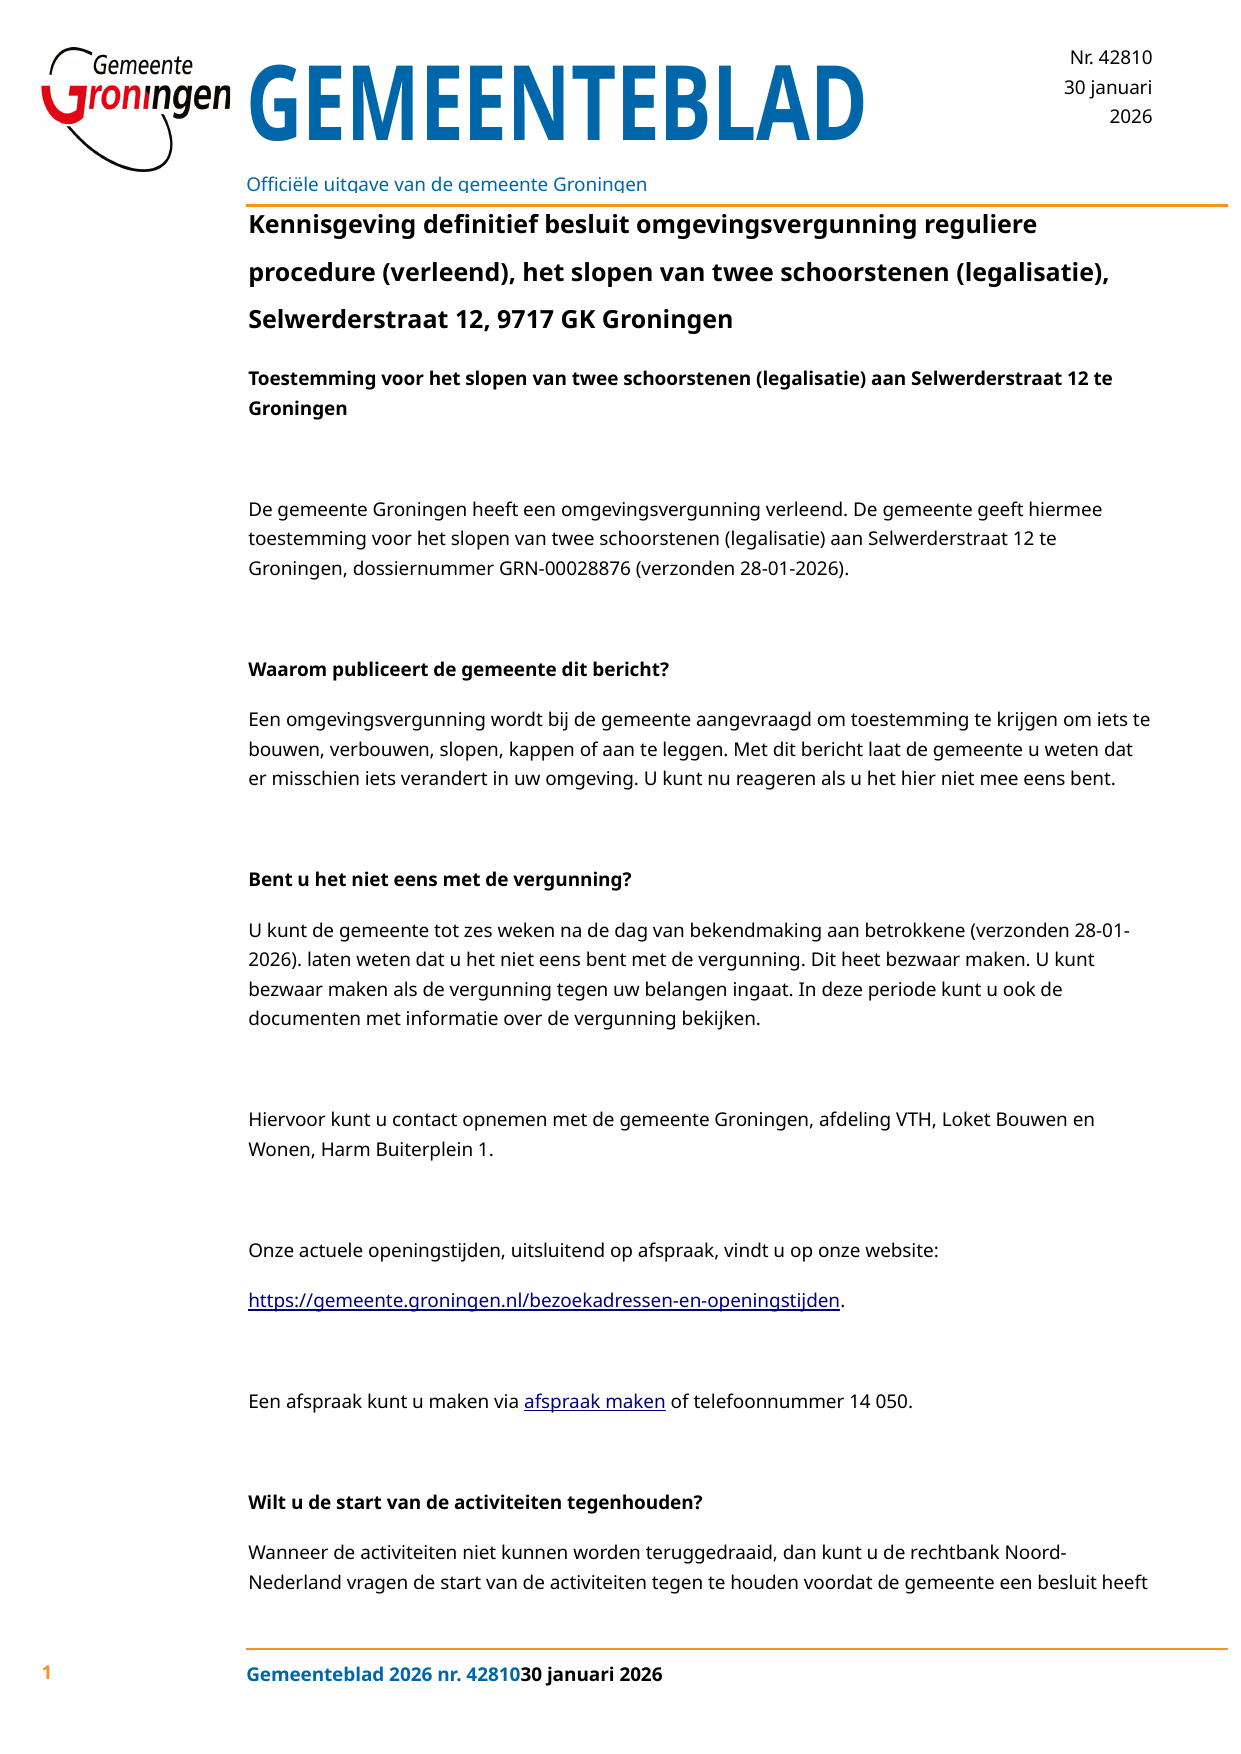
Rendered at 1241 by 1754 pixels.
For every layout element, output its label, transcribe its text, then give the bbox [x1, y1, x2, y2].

text Wanneer de activiteiten niet kunnen worden teruggedraaid, dan kunt u de rechtbank Noord-Nederland vragen de start van de activiteiten tegen te houden voordat de gemeente een besluit heeft [248, 1539, 1152, 1594]
text Een omgevingsvergunning wordt bij de gemeente aangevraagd om toestemming te krijgen om iets te bouwen, verbouwen, slopen, kappen of aan te leggen. Met dit bericht laat de gemeente u weten dat er misschien iets verandert in uw omgeving. U kunt nu reageren als u het hier niet mee eens bent. [248, 706, 1152, 791]
text Wilt u de start van de activiteiten tegenhouden? [248, 1489, 1152, 1514]
text Hiervoor kunt u contact opnemen met de gemeente Groningen, afdeling VTH, Loket Bouwen en Wonen, Harm Buiterplein 1. [248, 1106, 1152, 1162]
text Toestemming voor het slopen van twee schoorstenen (legalisatie) aan Selwerderstraat 12 te Groningen [248, 366, 1152, 421]
text Kennisgeving definitief besluit omgevingsvergunning reguliere procedure (verleend), het slopen van twee schoorstenen (legalisatie), Selwerderstraat 12, 9717 GK Groningen [248, 207, 1152, 336]
picture [41, 47, 231, 172]
text Onze actuele openingstijden, uitsluitend op afspraak, vindt u op onze website: [248, 1237, 1152, 1262]
text Waarom publiceert de gemeente dit bericht? [248, 656, 1152, 682]
text Bent u het niet eens met de vergunning? [248, 866, 1152, 892]
text https://gemeente.groningen.nl/bezoekadressen-en-openingstijden. [248, 1287, 1152, 1313]
text De gemeente Groningen heeft een omgevingsvergunning verleend. De gemeente geeft hiermee toestemming voor het slopen van twee schoorstenen (legalisatie) aan Selwerderstraat 12 te Groningen, dossiernummer GRN-00028876 (verzonden 28-01-2026). [248, 496, 1152, 581]
text Een afspraak kunt u maken via afspraak maken of telefoonnummer 14 050. [248, 1388, 1152, 1414]
text U kunt de gemeente tot zes weken na de dag van bekendmaking aan betrokkene (verzonden 28-01-2026). laten weten dat u het niet eens bent met de vergunning. Dit heet bezwaar maken. U kunt bezwaar maken als de vergunning tegen uw belangen ingaat. In deze periode kunt u ook de documenten met informatie over de vergunning bekijken. [248, 917, 1152, 1031]
